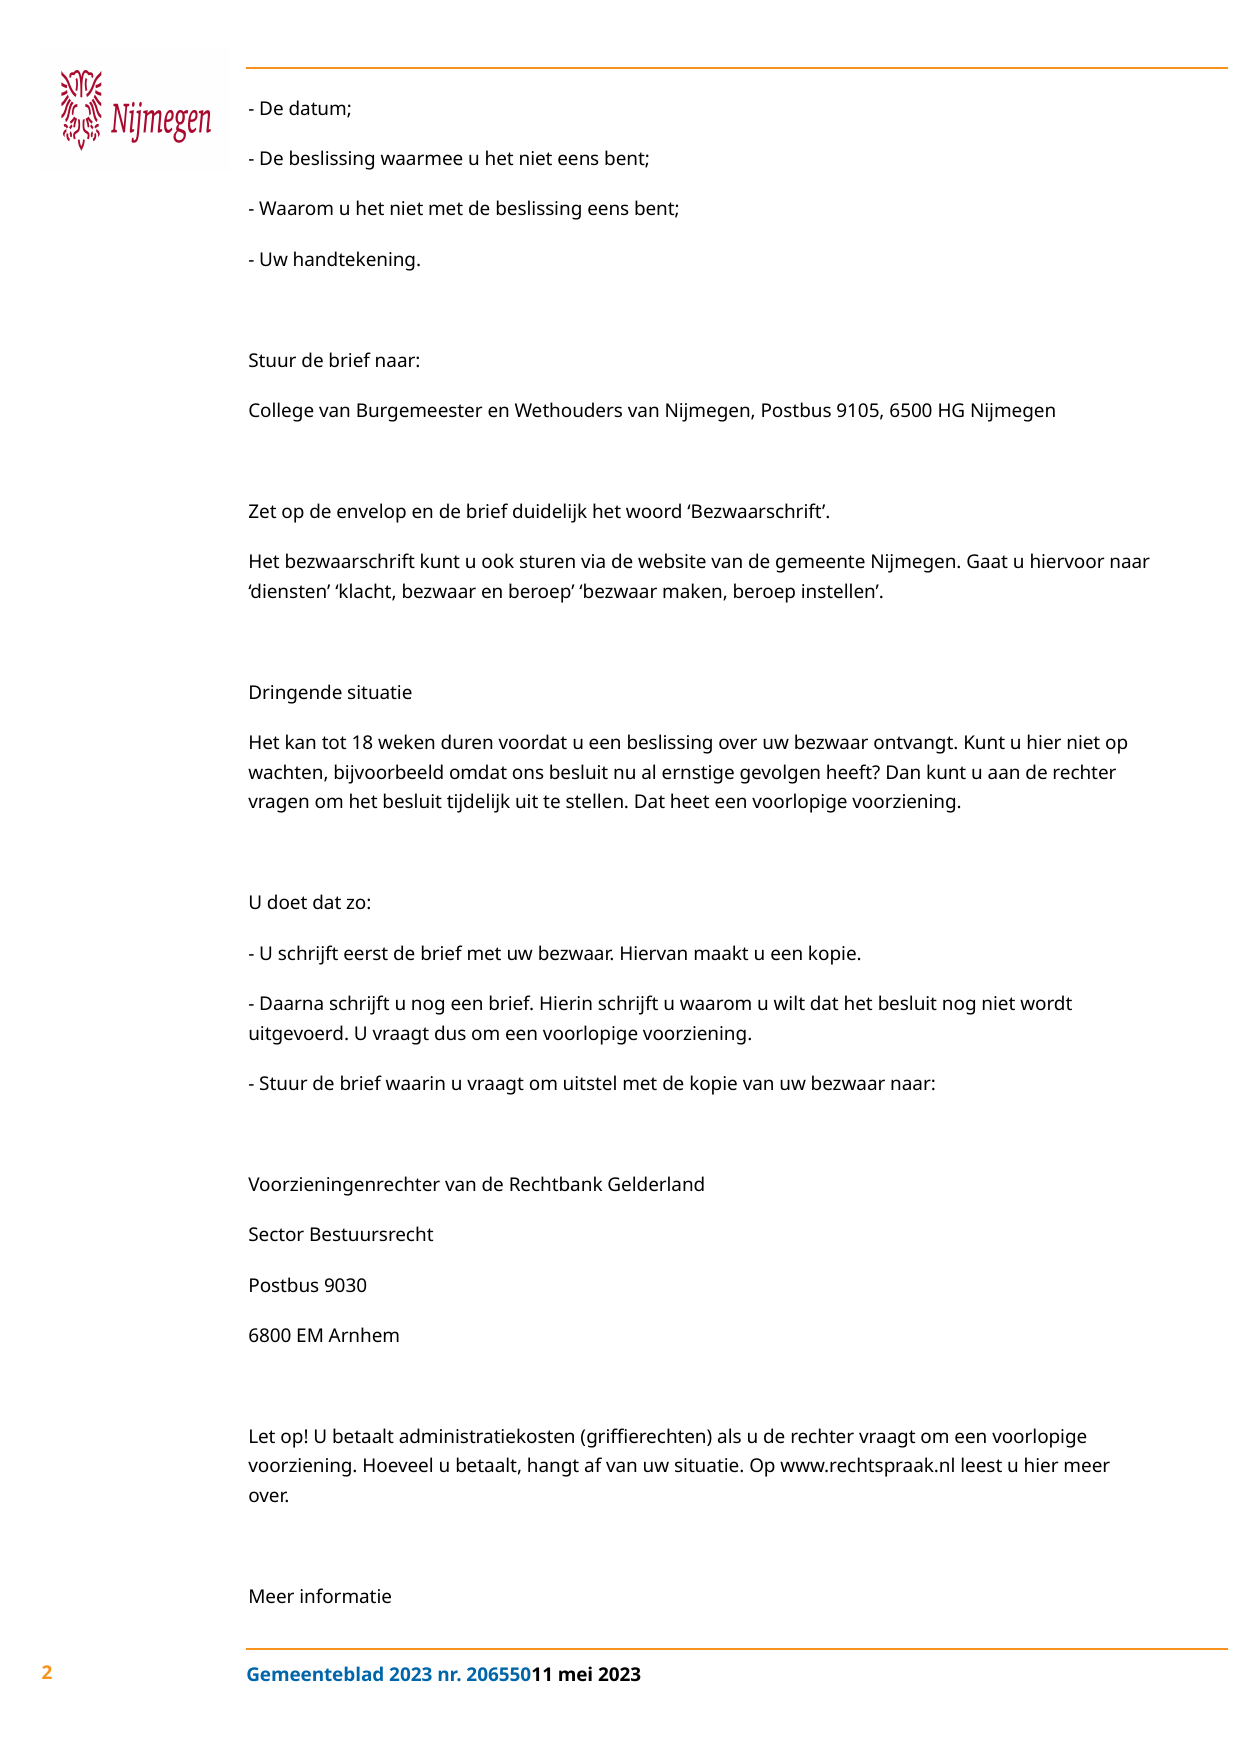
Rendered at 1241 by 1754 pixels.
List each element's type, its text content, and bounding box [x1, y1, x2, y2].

text - Uw handtekening. [248, 246, 1152, 272]
text - Daarna schrijft u nog een brief. Hierin schrijft u waarom u wilt dat het besluit nog niet wordt uitgevoerd. U vraagt dus om een voorlopige voorziening. [248, 990, 1152, 1046]
text Het kan tot 18 weken duren voordat u een beslissing over uw bezwaar ontvangt. Kunt u hier niet op wachten, bijvoorbeeld omdat ons besluit nu al ernstige gevolgen heeft? Dan kunt u aan de rechter vragen om het besluit tijdelijk uit te stellen. Dat heet een voorlopige voorziening. [248, 729, 1152, 814]
text Het bezwaarschrift kunt u ook sturen via de website van de gemeente Nijmegen. Gaat u hiervoor naar ‘diensten’ ‘klacht, bezwaar en beroep’ ‘bezwaar maken, beroep instellen’. [248, 548, 1152, 604]
text U doet dat zo: [248, 889, 1152, 915]
text Let op! U betaalt administratiekosten (griffierechten) als u de rechter vraagt om een voorlopige voorziening. Hoeveel u betaalt, hangt af van uw situatie. Op www.rechtspraak.nl leest u hier meer over. [248, 1423, 1152, 1508]
text Meer informatie [248, 1583, 1152, 1609]
text - De datum; [248, 95, 1152, 121]
text Dringende situatie [248, 679, 1152, 705]
text - Waarom u het niet met de beslissing eens bent; [248, 196, 1152, 221]
text 6800 EM Arnhem [248, 1322, 1152, 1348]
text College van Burgemeester en Wethouders van Nijmegen, Postbus 9105, 6500 HG Nijmegen [248, 397, 1152, 423]
text - De beslissing waarmee u het niet eens bent; [248, 145, 1152, 171]
text - Stuur de brief waarin u vraagt om uitstel met de kopie van uw bezwaar naar: [248, 1070, 1152, 1096]
text - U schrijft eerst de brief met uw bezwaar. Hiervan maakt u een kopie. [248, 940, 1152, 966]
text Postbus 9030 [248, 1272, 1152, 1298]
text Stuur de brief naar: [248, 347, 1152, 373]
text Voorzieningenrechter van de Rechtbank Gelderland [248, 1171, 1152, 1197]
picture [41, 47, 231, 172]
text Zet op de envelop en de brief duidelijk het woord ‘Bezwaarschrift’. [248, 498, 1152, 524]
text Sector Bestuursrecht [248, 1221, 1152, 1247]
